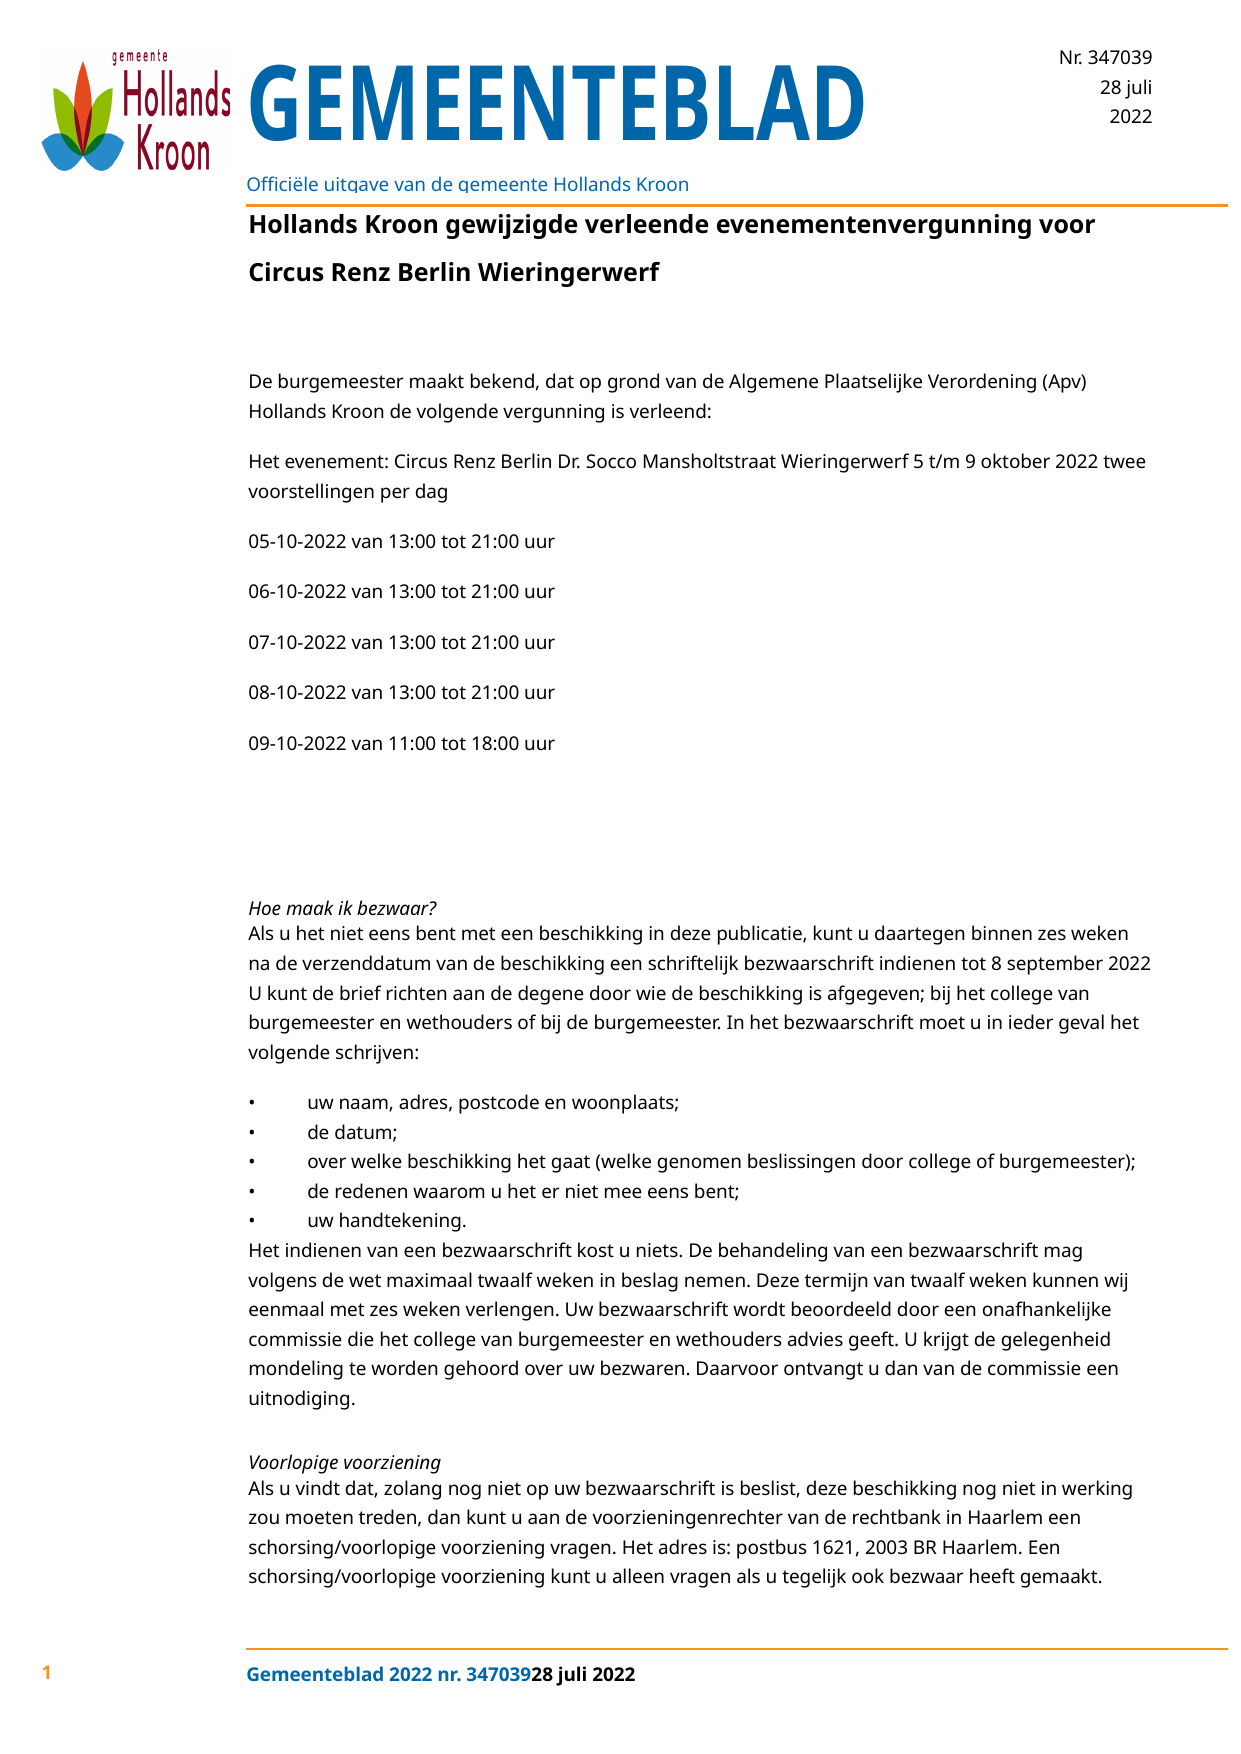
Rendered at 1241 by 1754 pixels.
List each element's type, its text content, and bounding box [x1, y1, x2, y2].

text 09-10-2022 van 11:00 tot 18:00 uur [248, 730, 1152, 756]
text 06-10-2022 van 13:00 tot 21:00 uur [248, 579, 1152, 604]
list de redenen waarom u het er niet mee eens bent; [248, 1178, 1152, 1204]
text Hoe maak ik bezwaar? [248, 895, 1152, 921]
text 05-10-2022 van 13:00 tot 21:00 uur [248, 528, 1152, 554]
text 07-10-2022 van 13:00 tot 21:00 uur [248, 629, 1152, 655]
text 08-10-2022 van 13:00 tot 21:00 uur [248, 679, 1152, 705]
picture [41, 47, 231, 172]
text Voorlopige voorziening [248, 1449, 1152, 1475]
text Hollands Kroon gewijzigde verleende evenementenvergunning voor Circus Renz Berlin Wieringerwerf [248, 207, 1152, 288]
list over welke beschikking het gaat (welke genomen beslissingen door college of burgemeester); [248, 1148, 1152, 1174]
list uw naam, adres, postcode en woonplaats; [248, 1089, 1152, 1115]
text Het indienen van een bezwaarschrift kost u niets. De behandeling van een bezwaarschrift mag volgens de wet maximaal twaalf weken in beslag nemen. Deze termijn van twaalf weken kunnen wij eenmaal met zes weken verlengen. Uw bezwaarschrift wordt beoordeeld door een onafhankelijke commissie die het college van burgemeester en wethouders advies geeft. U krijgt de gelegenheid mondeling te worden gehoord over uw bezwaren. Daarvoor ontvangt u dan van de commissie een uitnodiging. [248, 1237, 1152, 1411]
text Als u vindt dat, zolang nog niet op uw bezwaarschrift is beslist, deze beschikking nog niet in werking zou moeten treden, dan kunt u aan de voorzieningenrechter van de rechtbank in Haarlem een schorsing/voorlopige voorziening vragen. Het adres is: postbus 1621, 2003 BR Haarlem. Een schorsing/voorlopige voorziening kunt u alleen vragen als u tegelijk ook bezwaar heeft gemaakt. [248, 1475, 1152, 1589]
text Het evenement: Circus Renz Berlin Dr. Socco Mansholtstraat Wieringerwerf 5 t/m 9 oktober 2022 twee voorstellingen per dag [248, 448, 1152, 504]
list de datum; [248, 1119, 1152, 1144]
text De burgemeester maakt bekend, dat op grond van de Algemene Plaatselijke Verordening (Apv) Hollands Kroon de volgende vergunning is verleend: [248, 368, 1152, 424]
list uw handtekening. [248, 1208, 1152, 1233]
text Als u het niet eens bent met een beschikking in deze publicatie, kunt u daartegen binnen zes weken na de verzenddatum van de beschikking een schriftelijk bezwaarschrift indienen tot 8 september 2022 U kunt de brief richten aan de degene door wie de beschikking is afgegeven; bij het college van burgemeester en wethouders of bij de burgemeester. In het bezwaarschrift moet u in ieder geval het volgende schrijven: [248, 921, 1152, 1064]
